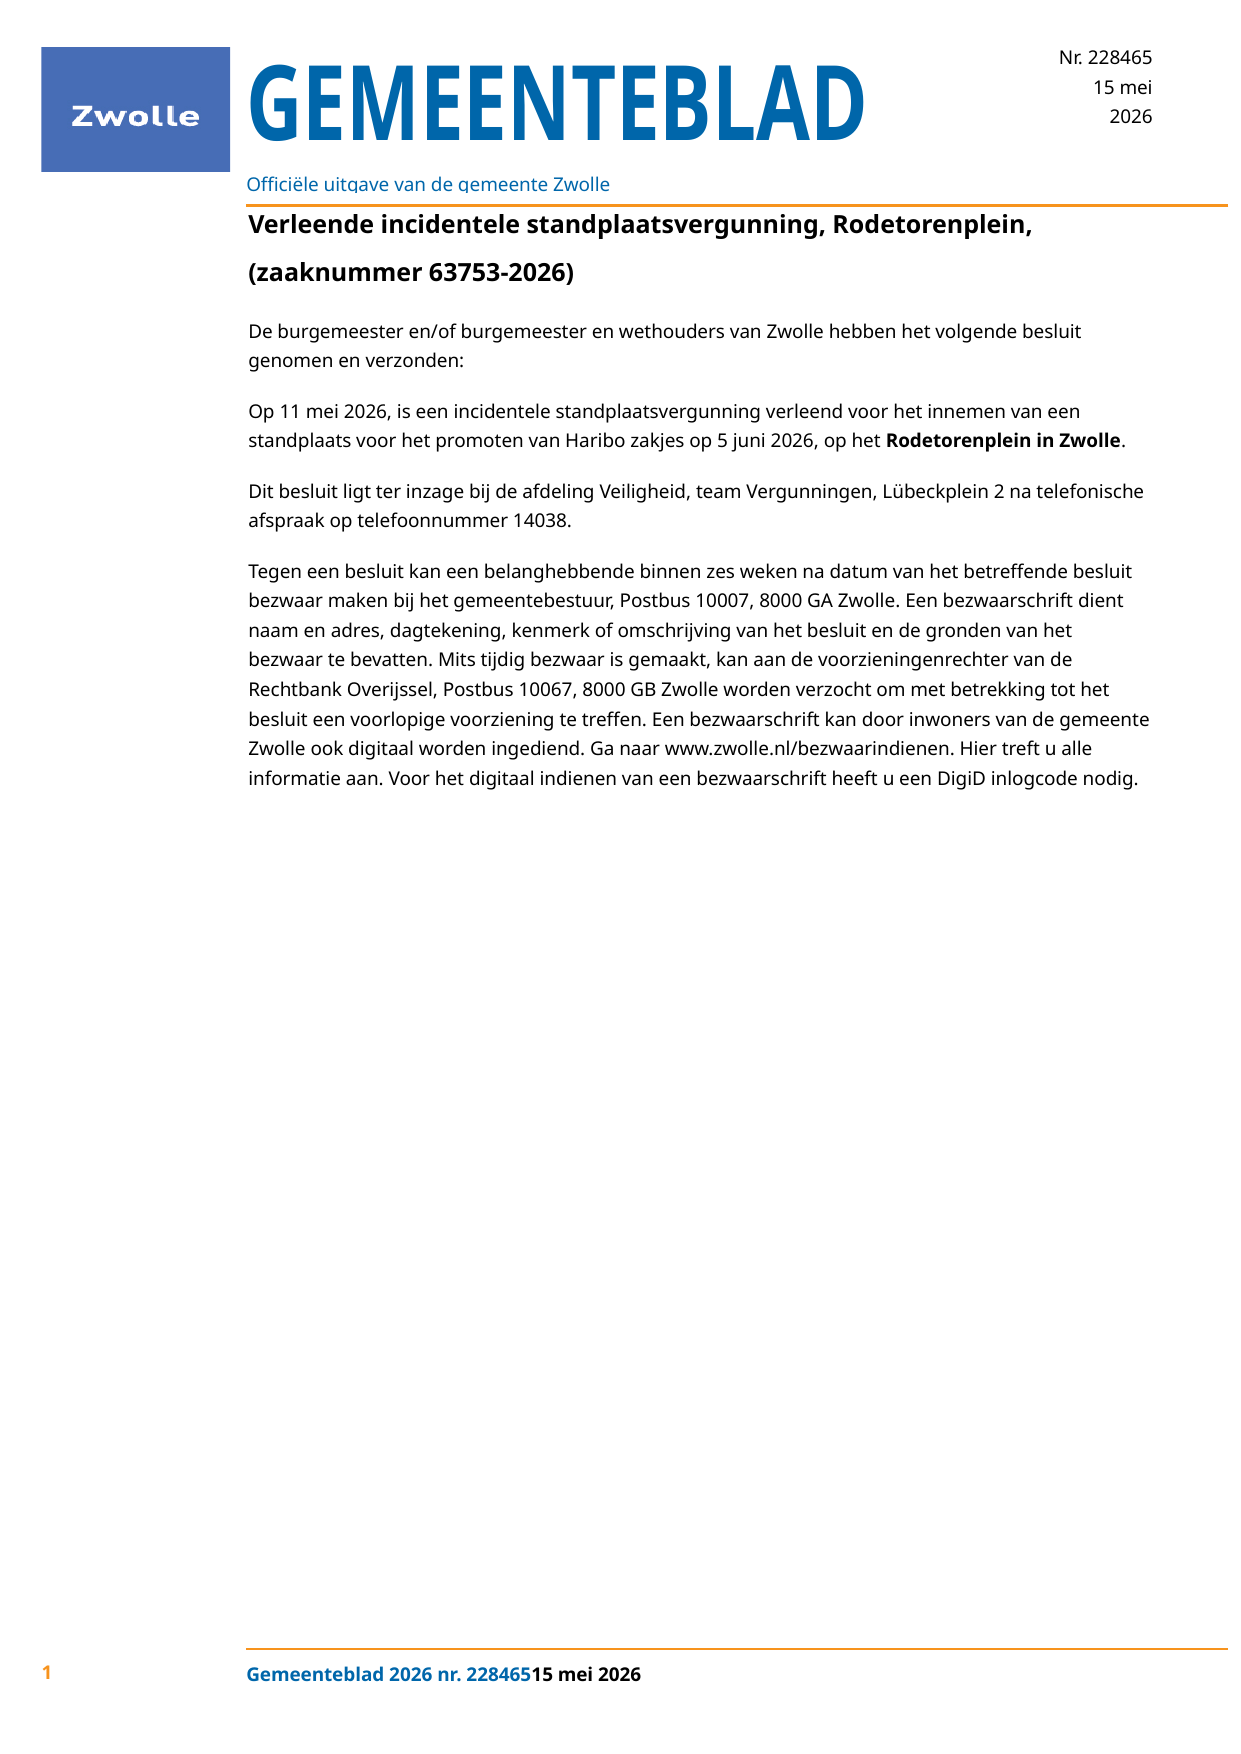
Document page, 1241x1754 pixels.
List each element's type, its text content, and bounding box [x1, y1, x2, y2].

text Tegen een besluit kan een belanghebbende binnen zes weken na datum van het betreffende besluit bezwaar maken bij het gemeentebestuur, Postbus 10007, 8000 GA Zwolle. Een bezwaarschrift dient naam en adres, dagtekening, kenmerk of omschrijving van het besluit en de gronden van het bezwaar te bevatten. Mits tijdig bezwaar is gemaakt, kan aan de voorzieningenrechter van de Rechtbank Overijssel, Postbus 10067, 8000 GB Zwolle worden verzocht om met betrekking tot het besluit een voorlopige voorziening te treffen. Een bezwaarschrift kan door inwoners van de gemeente Zwolle ook digitaal worden ingediend. Ga naar www.zwolle.nl/bezwaarindienen. Hier treft u alle informatie aan. Voor het digitaal indienen van een bezwaarschrift heeft u een DigiD inlogcode nodig. [248, 558, 1152, 791]
text Dit besluit ligt ter inzage bij de afdeling Veiligheid, team Vergunningen, Lübeckplein 2 na telefonische afspraak op telefoonnummer 14038. [248, 478, 1152, 533]
text Op 11 mei 2026, is een incidentele standplaatsvergunning verleend voor het innemen van een standplaats voor het promoten van Haribo zakjes op 5 juni 2026, op het Rodetorenplein in Zwolle. [248, 398, 1152, 453]
text Verleende incidentele standplaatsvergunning, Rodetorenplein, (zaaknummer 63753-2026) [248, 207, 1152, 288]
picture [41, 47, 231, 172]
text De burgemeester en/of burgemeester en wethouders van Zwolle hebben het volgende besluit genomen en verzonden: [248, 318, 1152, 373]
